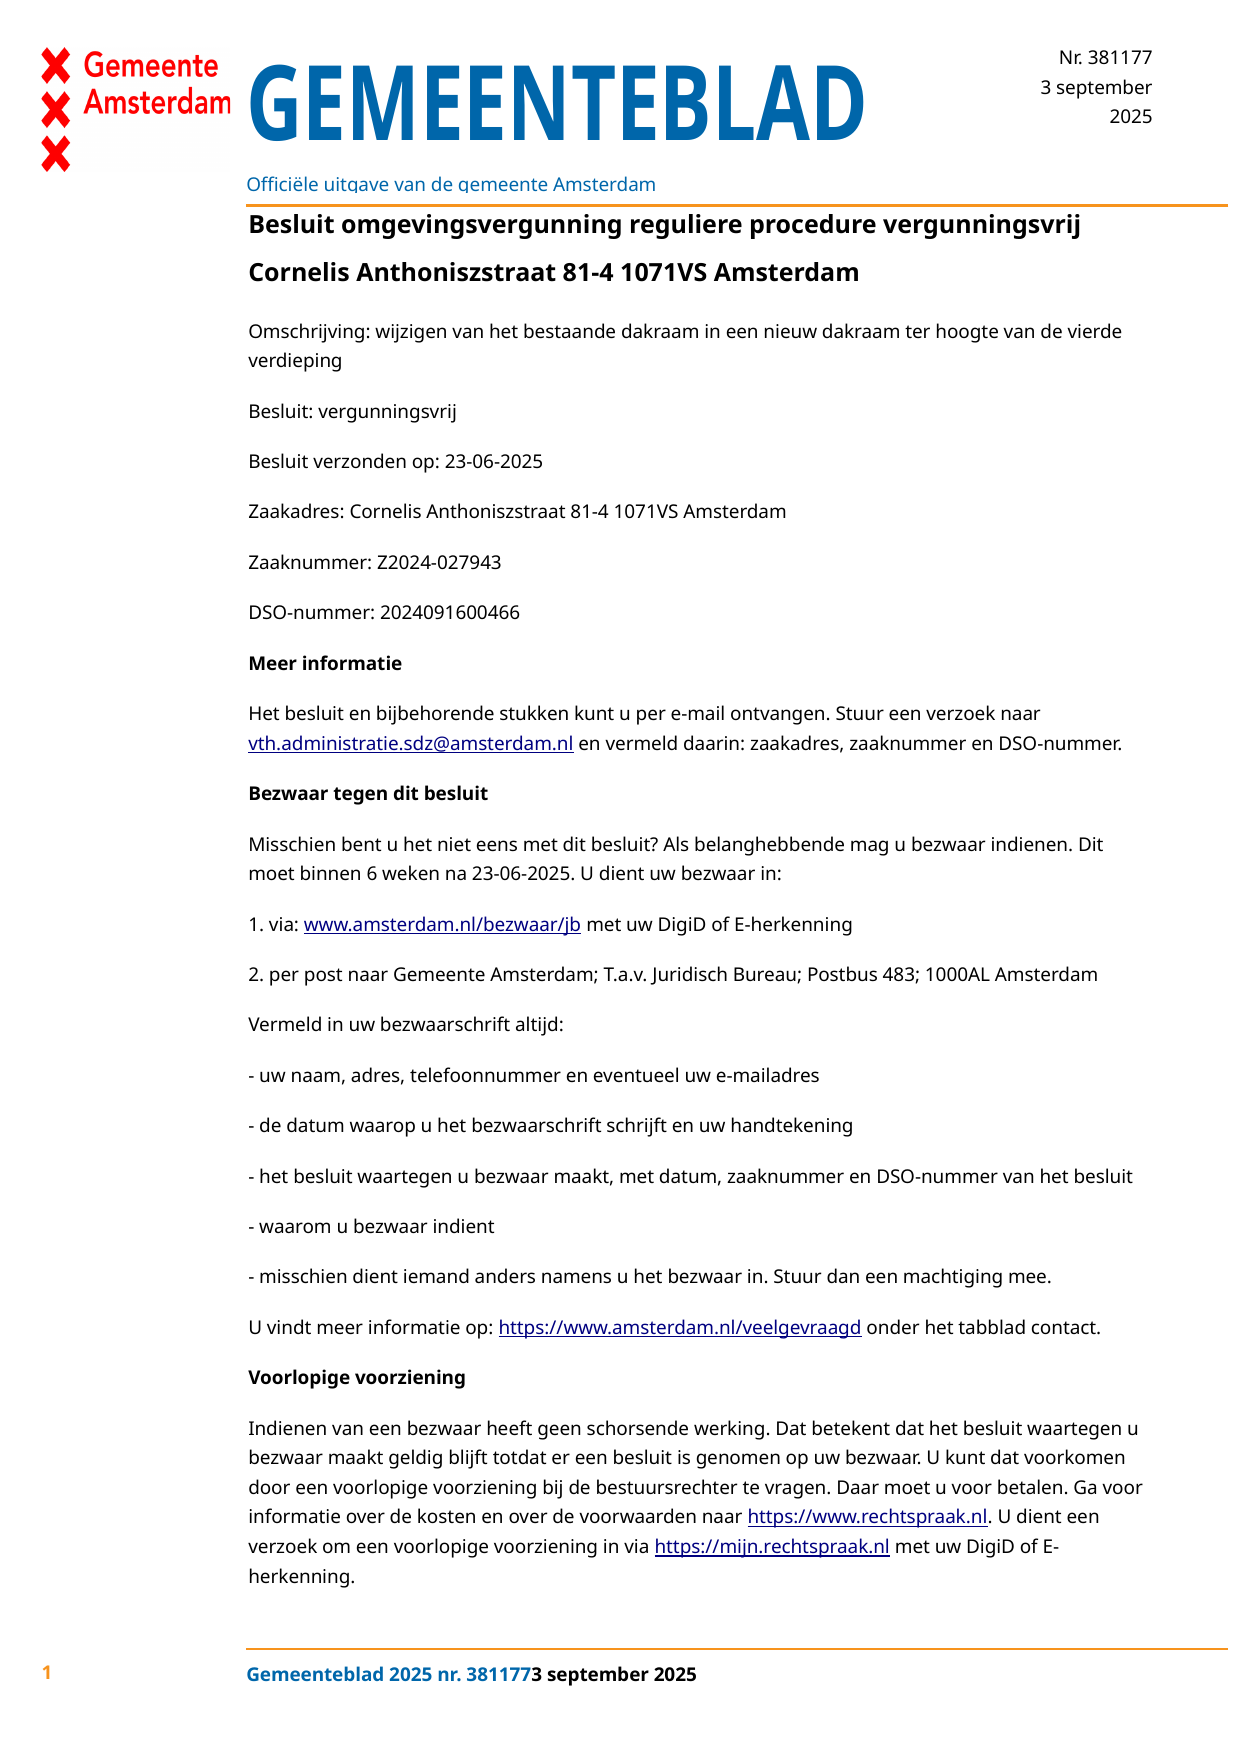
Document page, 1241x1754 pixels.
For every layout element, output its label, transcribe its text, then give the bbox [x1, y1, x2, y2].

text Indienen van een bezwaar heeft geen schorsende werking. Dat betekent dat het besluit waartegen u bezwaar maakt geldig blijft totdat er een besluit is genomen op uw bezwaar. U kunt dat voorkomen door een voorlopige voorziening bij de bestuursrechter te vragen. Daar moet u voor betalen. Ga voor informatie over de kosten en over de voorwaarden naar https://www.rechtspraak.nl. U dient een verzoek om een voorlopige voorziening in via https://mijn.rechtspraak.nl met uw DigiD of E-herkenning. [248, 1415, 1152, 1589]
text Het besluit en bijbehorende stukken kunt u per e-mail ontvangen. Stuur een verzoek naar vth.administratie.sdz@amsterdam.nl en vermeld daarin: zaakadres, zaaknummer en DSO-nummer. [248, 700, 1152, 756]
picture [41, 47, 231, 172]
text - uw naam, adres, telefoonnummer en eventueel uw e-mailadres [248, 1062, 1152, 1088]
text - misschien dient iemand anders namens u het bezwaar in. Stuur dan een machtiging mee. [248, 1264, 1152, 1289]
text Zaaknummer: Z2024-027943 [248, 549, 1152, 575]
text - het besluit waartegen u bezwaar maakt, met datum, zaaknummer en DSO-nummer van het besluit [248, 1163, 1152, 1189]
text Meer informatie [248, 650, 1152, 676]
text Zaakadres: Cornelis Anthoniszstraat 81-4 1071VS Amsterdam [248, 499, 1152, 524]
text Besluit verzonden op: 23-06-2025 [248, 448, 1152, 474]
text DSO-nummer: 2024091600466 [248, 599, 1152, 625]
text Vermeld in uw bezwaarschrift altijd: [248, 1012, 1152, 1037]
text - waarom u bezwaar indient [248, 1213, 1152, 1239]
text - de datum waarop u het bezwaarschrift schrijft en uw handtekening [248, 1112, 1152, 1138]
text 1. via: www.amsterdam.nl/bezwaar/jb met uw DigiD of E-herkenning [248, 911, 1152, 937]
text Bezwaar tegen dit besluit [248, 780, 1152, 806]
text Omschrijving: wijzigen van het bestaande dakraam in een nieuw dakraam ter hoogte van de vierde verdieping [248, 318, 1152, 373]
text Misschien bent u het niet eens met dit besluit? Als belanghebbende mag u bezwaar indienen. Dit moet binnen 6 weken na 23-06-2025. U dient uw bezwaar in: [248, 831, 1152, 886]
text Voorlopige voorziening [248, 1364, 1152, 1390]
text 2. per post naar Gemeente Amsterdam; T.a.v. Juridisch Bureau; Postbus 483; 1000AL Amsterdam [248, 961, 1152, 987]
text Besluit: vergunningsvrij [248, 398, 1152, 424]
text Besluit omgevingsvergunning reguliere procedure vergunningsvrij Cornelis Anthoniszstraat 81-4 1071VS Amsterdam [248, 207, 1152, 288]
text U vindt meer informatie op: https://www.amsterdam.nl/veelgevraagd onder het tabblad contact. [248, 1314, 1152, 1340]
